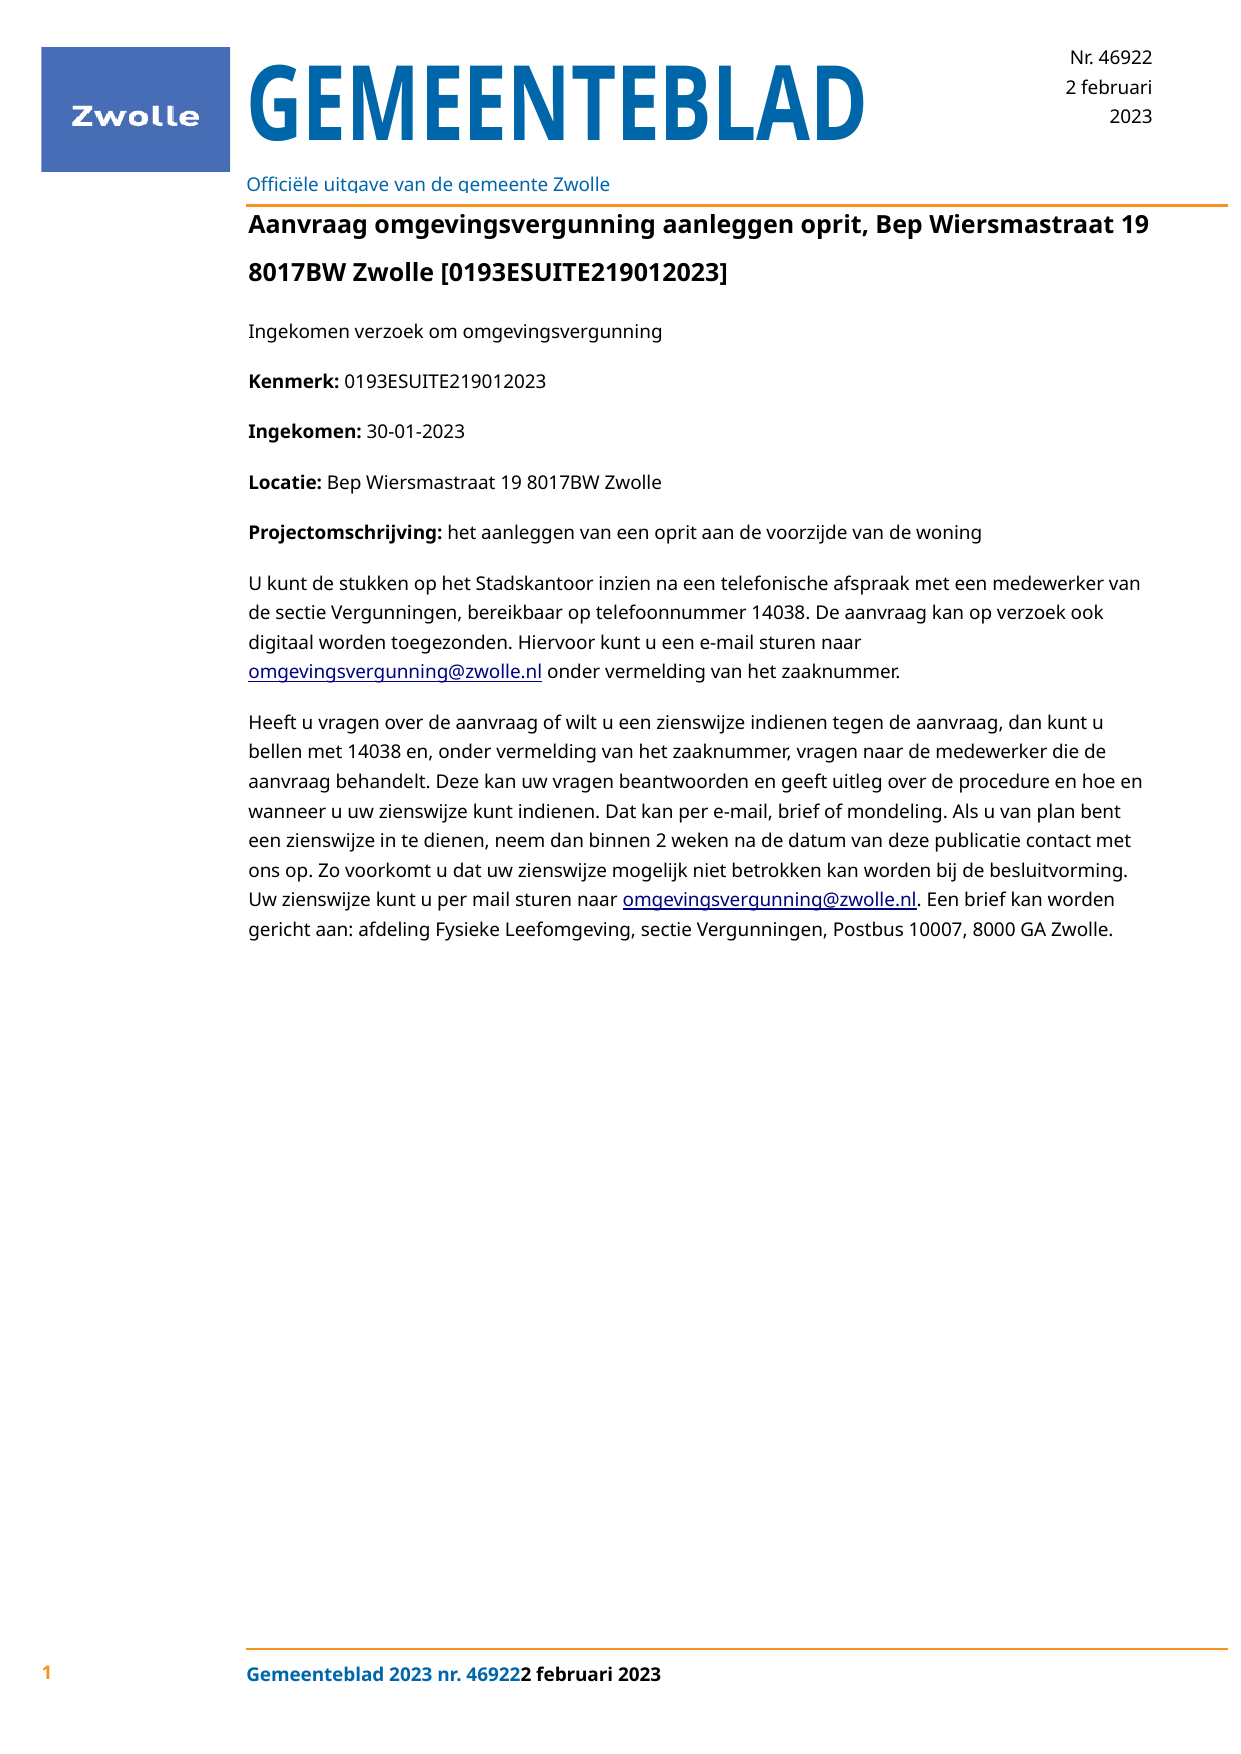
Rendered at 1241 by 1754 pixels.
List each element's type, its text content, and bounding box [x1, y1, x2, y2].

text Aanvraag omgevingsvergunning aanleggen oprit, Bep Wiersmastraat 19 8017BW Zwolle [0193ESUITE219012023] [248, 207, 1152, 288]
text Kenmerk: 0193ESUITE219012023 [248, 368, 1152, 394]
text Projectomschrijving: het aanleggen van een oprit aan de voorzijde van de woning [248, 519, 1152, 545]
text Ingekomen verzoek om omgevingsvergunning [248, 318, 1152, 344]
text Locatie: Bep Wiersmastraat 19 8017BW Zwolle [248, 469, 1152, 495]
text Heeft u vragen over de aanvraag of wilt u een zienswijze indienen tegen de aanvraag, dan kunt u bellen met 14038 en, onder vermelding van het zaaknummer, vragen naar de medewerker die de aanvraag behandelt. Deze kan uw vragen beantwoorden en geeft uitleg over de procedure en hoe en wanneer u uw zienswijze kunt indienen. Dat kan per e-mail, brief of mondeling. Als u van plan bent een zienswijze in te dienen, neem dan binnen 2 weken na de datum van deze publicatie contact met ons op. Zo voorkomt u dat uw zienswijze mogelijk niet betrokken kan worden bij de besluitvorming. Uw zienswijze kunt u per mail sturen naar omgevingsvergunning@zwolle.nl. Een brief kan worden gericht aan: afdeling Fysieke Leefomgeving, sectie Vergunningen, Postbus 10007, 8000 GA Zwolle. [248, 709, 1152, 942]
text Ingekomen: 30-01-2023 [248, 419, 1152, 444]
picture [41, 47, 231, 172]
text U kunt de stukken op het Stadskantoor inzien na een telefonische afspraak met een medewerker van de sectie Vergunningen, bereikbaar op telefoonnummer 14038. De aanvraag kan op verzoek ook digitaal worden toegezonden. Hiervoor kunt u een e-mail sturen naar omgevingsvergunning@zwolle.nl onder vermelding van het zaaknummer. [248, 570, 1152, 684]
